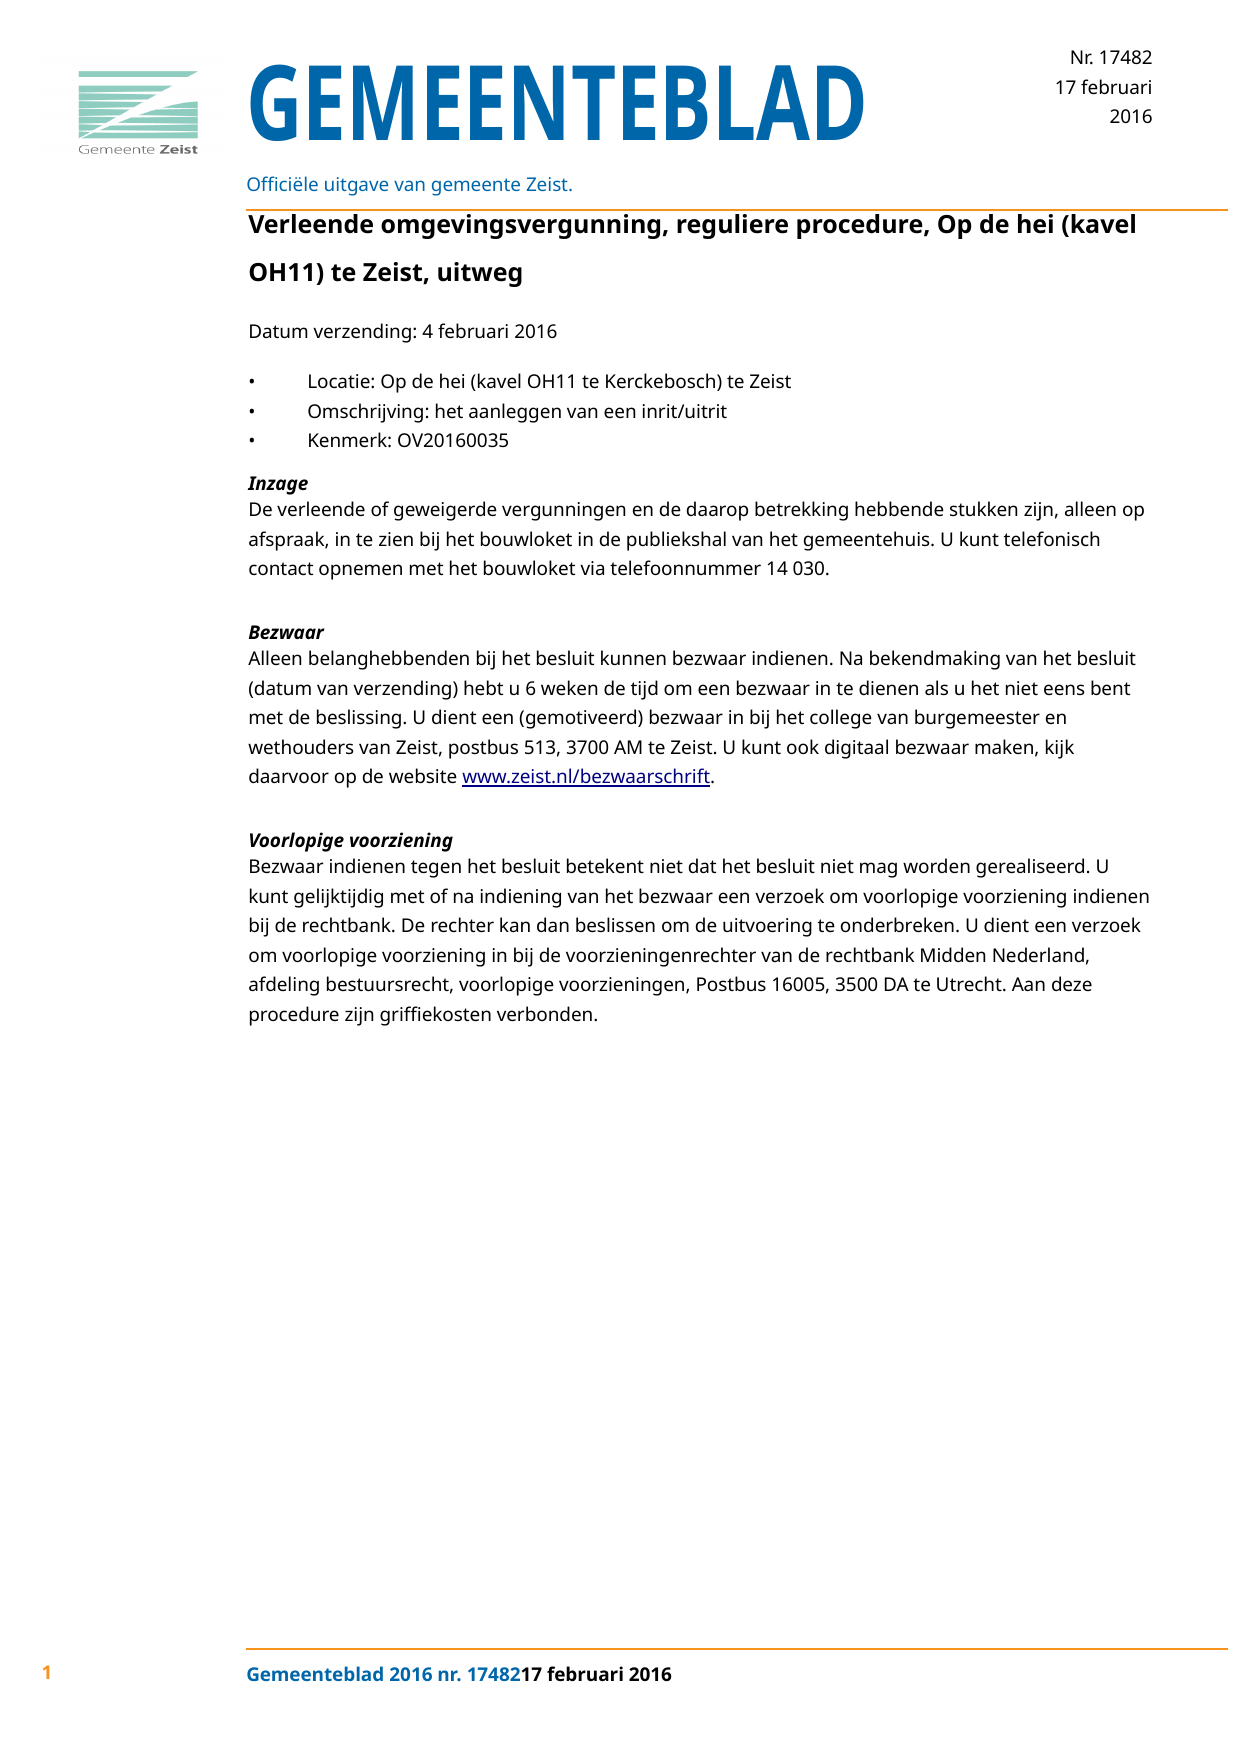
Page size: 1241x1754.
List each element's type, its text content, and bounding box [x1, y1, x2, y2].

text Verleende omgevingsvergunning, reguliere procedure, Op de hei (kavel OH11) te Zeist, uitweg [248, 211, 1152, 288]
text Voorlopige voorziening [248, 827, 1152, 853]
text Inzage [248, 471, 1152, 496]
text Bezwaar indienen tegen het besluit betekent niet dat het besluit niet mag worden gerealiseerd. U kunt gelijktijdig met of na indiening van het bezwaar een verzoek om voorlopige voorziening indienen bij de rechtbank. De rechter kan dan beslissen om de uitvoering te onderbreken. U dient een verzoek om voorlopige voorziening in bij de voorzieningenrechter van de rechtbank Midden Nederland, afdeling bestuursrecht, voorlopige voorzieningen, Postbus 16005, 3500 DA te Utrecht. Aan deze procedure zijn griffiekosten verbonden. [248, 853, 1152, 1027]
picture [41, 47, 231, 172]
list Omschrijving: het aanleggen van een inrit/uitrit [248, 398, 1152, 424]
list Locatie: Op de hei (kavel OH11 te Kerckebosch) te Zeist [248, 368, 1152, 394]
text Alleen belanghebbenden bij het besluit kunnen bezwaar indienen. Na bekendmaking van het besluit (datum van verzending) hebt u 6 weken de tijd om een bezwaar in te dienen als u het niet eens bent met de beslissing. U dient een (gemotiveerd) bezwaar in bij het college van burgemeester en wethouders van Zeist, postbus 513, 3700 AM te Zeist. U kunt ook digitaal bezwaar maken, kijk daarvoor op de website www.zeist.nl/bezwaarschrift. [248, 645, 1152, 789]
list Kenmerk: OV20160035 [248, 427, 1152, 453]
text De verleende of geweigerde vergunningen en de daarop betrekking hebbende stukken zijn, alleen op afspraak, in te zien bij het bouwloket in de publiekshal van het gemeentehuis. U kunt telefonisch contact opnemen met het bouwloket via telefoonnummer 14 030. [248, 496, 1152, 581]
text Datum verzending: 4 februari 2016 [248, 318, 1152, 344]
text Bezwaar [248, 619, 1152, 645]
